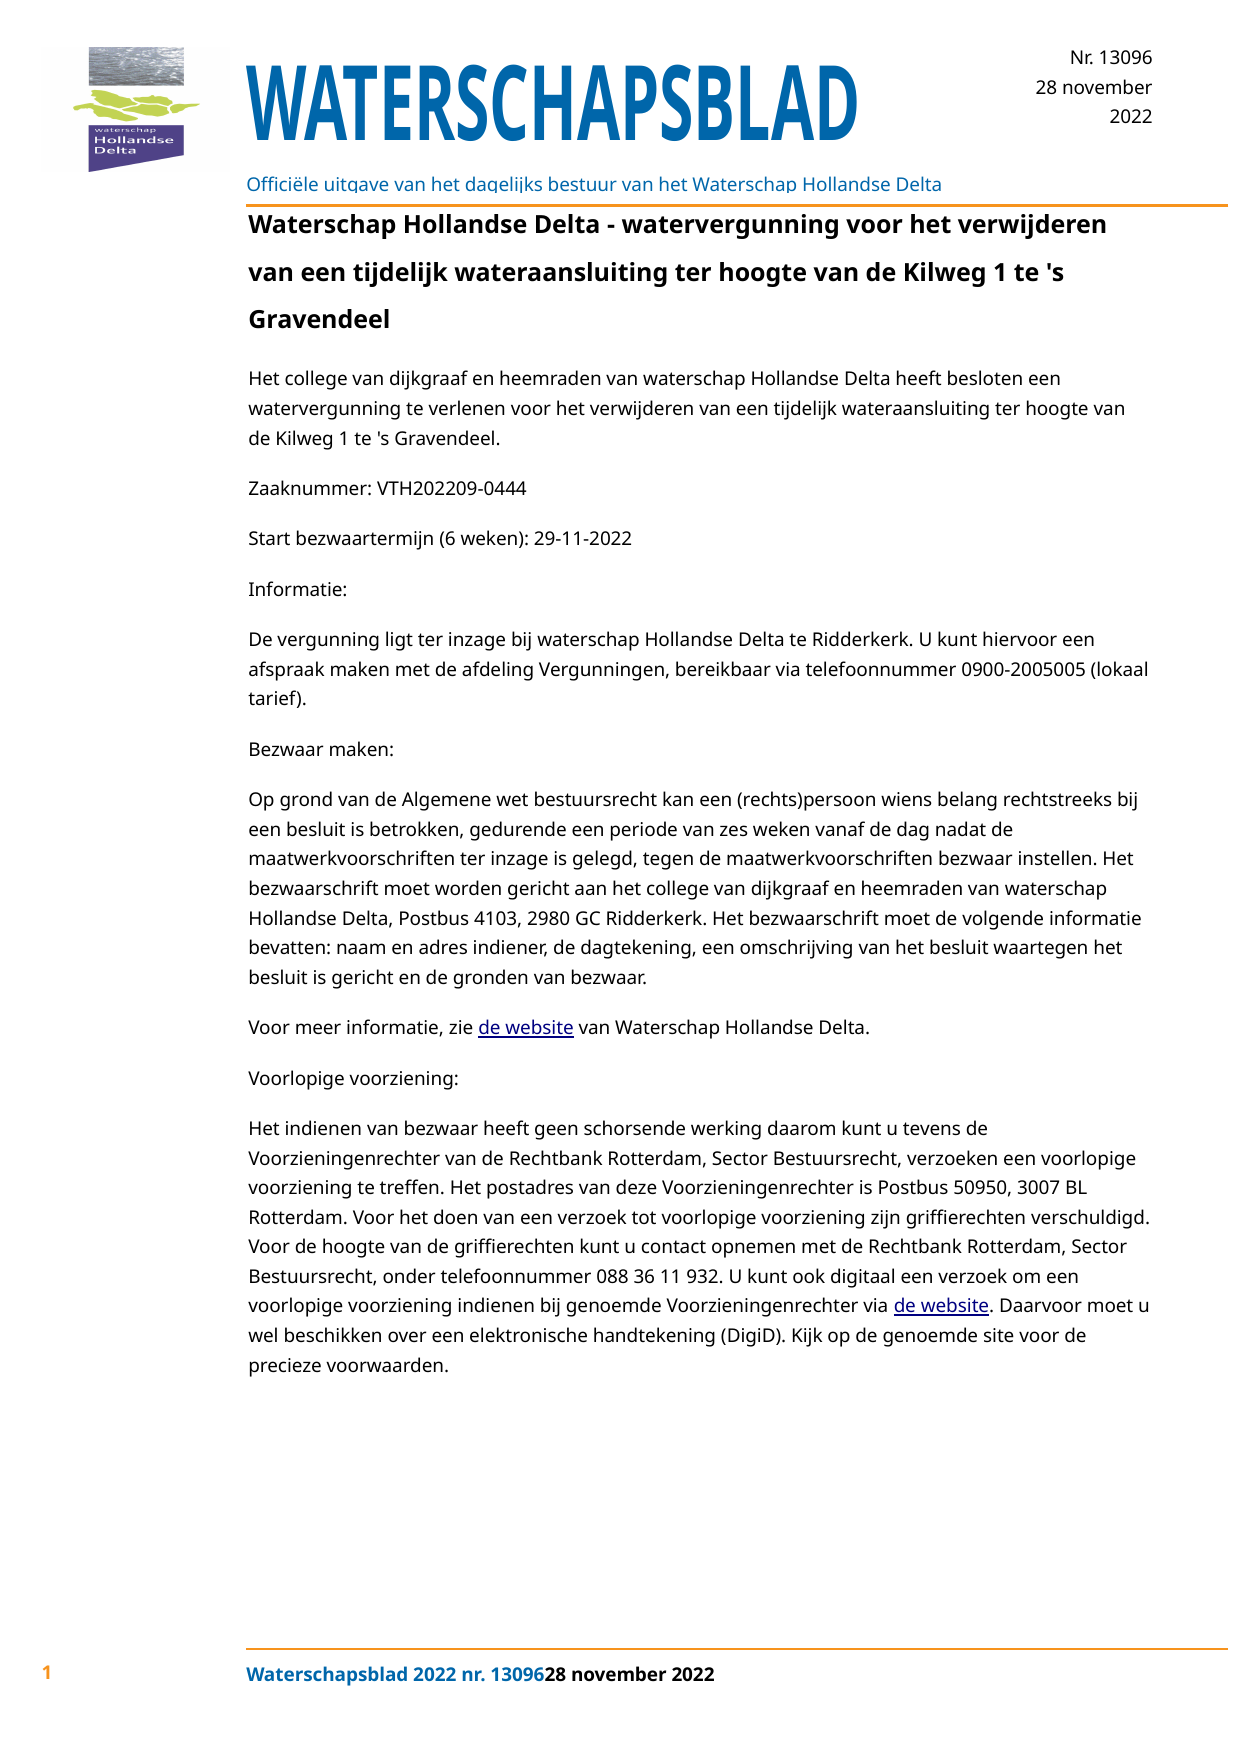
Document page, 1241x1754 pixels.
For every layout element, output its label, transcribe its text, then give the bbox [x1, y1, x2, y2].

text Bezwaar maken: [248, 736, 1152, 762]
text Informatie: [248, 576, 1152, 602]
text De vergunning ligt ter inzage bij waterschap Hollandse Delta te Ridderkerk. U kunt hiervoor een afspraak maken met de afdeling Vergunningen, bereikbaar via telefoonnummer 0900-2005005 (lokaal tarief). [248, 626, 1152, 711]
text Op grond van de Algemene wet bestuursrecht kan een (rechts)persoon wiens belang rechtstreeks bij een besluit is betrokken, gedurende een periode van zes weken vanaf de dag nadat de maatwerkvoorschriften ter inzage is gelegd, tegen de maatwerkvoorschriften bezwaar instellen. Het bezwaarschrift moet worden gericht aan het college van dijkgraaf en heemraden van waterschap Hollandse Delta, Postbus 4103, 2980 GC Ridderkerk. Het bezwaarschrift moet de volgende informatie bevatten: naam en adres indiener, de dagtekening, een omschrijving van het besluit waartegen het besluit is gericht en de gronden van bezwaar. [248, 786, 1152, 989]
text Start bezwaartermijn (6 weken): 29-11-2022 [248, 526, 1152, 551]
picture [41, 47, 231, 172]
text Het college van dijkgraaf en heemraden van waterschap Hollandse Delta heeft besloten een watervergunning te verlenen voor het verwijderen van een tijdelijk wateraansluiting ter hoogte van de Kilweg 1 te 's Gravendeel. [248, 366, 1152, 450]
text Waterschap Hollandse Delta - watervergunning voor het verwijderen van een tijdelijk wateraansluiting ter hoogte van de Kilweg 1 te 's Gravendeel [248, 207, 1152, 336]
text Voor meer informatie, zie de website van Waterschap Hollandse Delta. [248, 1014, 1152, 1040]
text Het indienen van bezwaar heeft geen schorsende werking daarom kunt u tevens de Voorzieningenrechter van de Rechtbank Rotterdam, Sector Bestuursrecht, verzoeken een voorlopige voorziening te treffen. Het postadres van deze Voorzieningenrechter is Postbus 50950, 3007 BL Rotterdam. Voor het doen van een verzoek tot voorlopige voorziening zijn griffierechten verschuldigd. Voor de hoogte van de griffierechten kunt u contact opnemen met de Rechtbank Rotterdam, Sector Bestuursrecht, onder telefoonnummer 088 36 11 932. U kunt ook digitaal een verzoek om een voorlopige voorziening indienen bij genoemde Voorzieningenrechter via de website. Daarvoor moet u wel beschikken over een elektronische handtekening (DigiD). Kijk op de genoemde site voor de precieze voorwaarden. [248, 1115, 1152, 1377]
text Zaaknummer: VTH202209-0444 [248, 475, 1152, 501]
text Voorlopige voorziening: [248, 1065, 1152, 1090]
